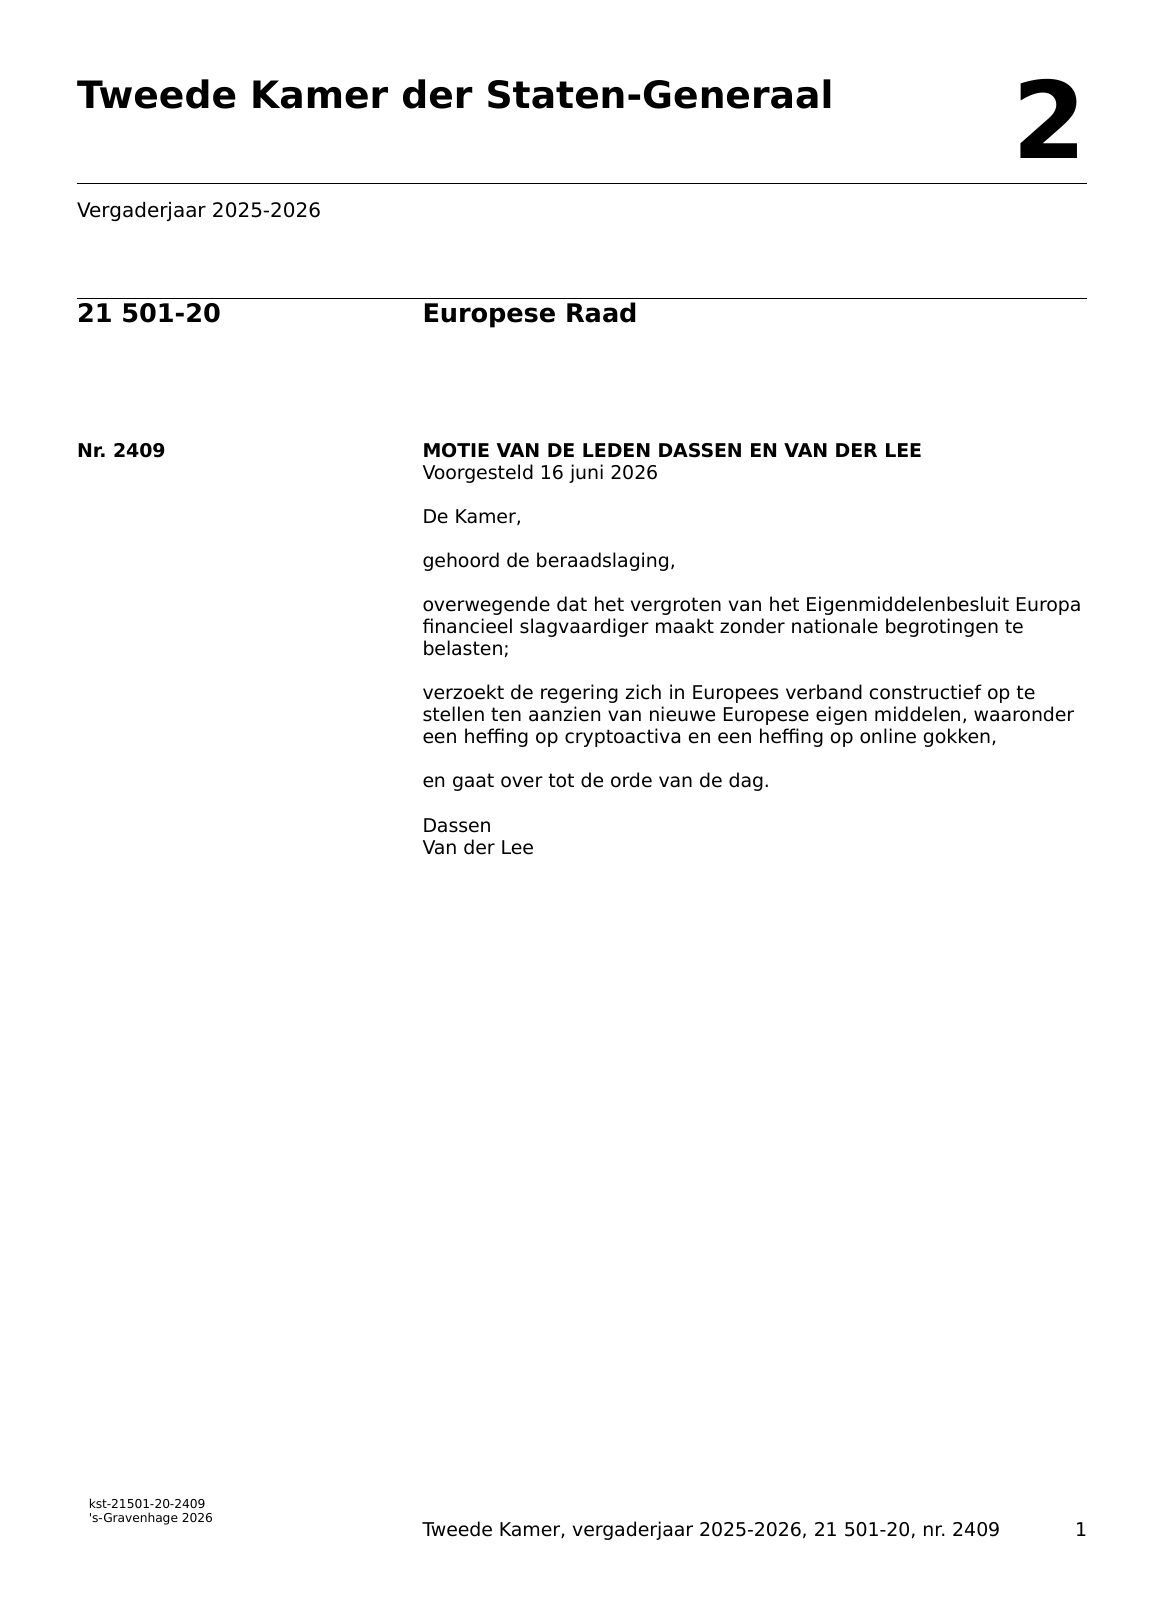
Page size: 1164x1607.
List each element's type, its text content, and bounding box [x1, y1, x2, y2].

text overwegende dat het vergroten van het Eigenmiddelenbesluit Europa financieel slagvaardiger maakt zonder nationale begrotingen te belasten; [422, 594, 1087, 660]
table_header 2 [886, 59, 1087, 183]
text Dassen [422, 814, 1087, 837]
subtitle Nr. 2409 MOTIE VAN DE LEDEN DASSEN EN VAN DER LEE [77, 440, 1087, 462]
text kst-21501-20-2409 [88, 1497, 323, 1511]
table_header Tweede Kamer der Staten-Generaal [77, 59, 886, 183]
text 's-Gravenhage 2026 [88, 1511, 323, 1525]
text gehoord de beraadslaging, [422, 550, 1087, 572]
text Van der Lee [422, 837, 1087, 858]
table_cell Vergaderjaar 2025-2026 [77, 184, 1087, 298]
text Voorgesteld 16 juni 2026 [422, 462, 1087, 484]
subtitle 21 501-20 Europese Raad [77, 299, 1087, 329]
text verzoekt de regering zich in Europees verband constructief op te stellen ten aanzien van nieuwe Europese eigen middelen, waaronder een heffing op cryptoactiva en een heffing op online gokken, [422, 682, 1087, 748]
text en gaat over tot de orde van de dag. [422, 770, 1087, 792]
text De Kamer, [422, 506, 1087, 528]
